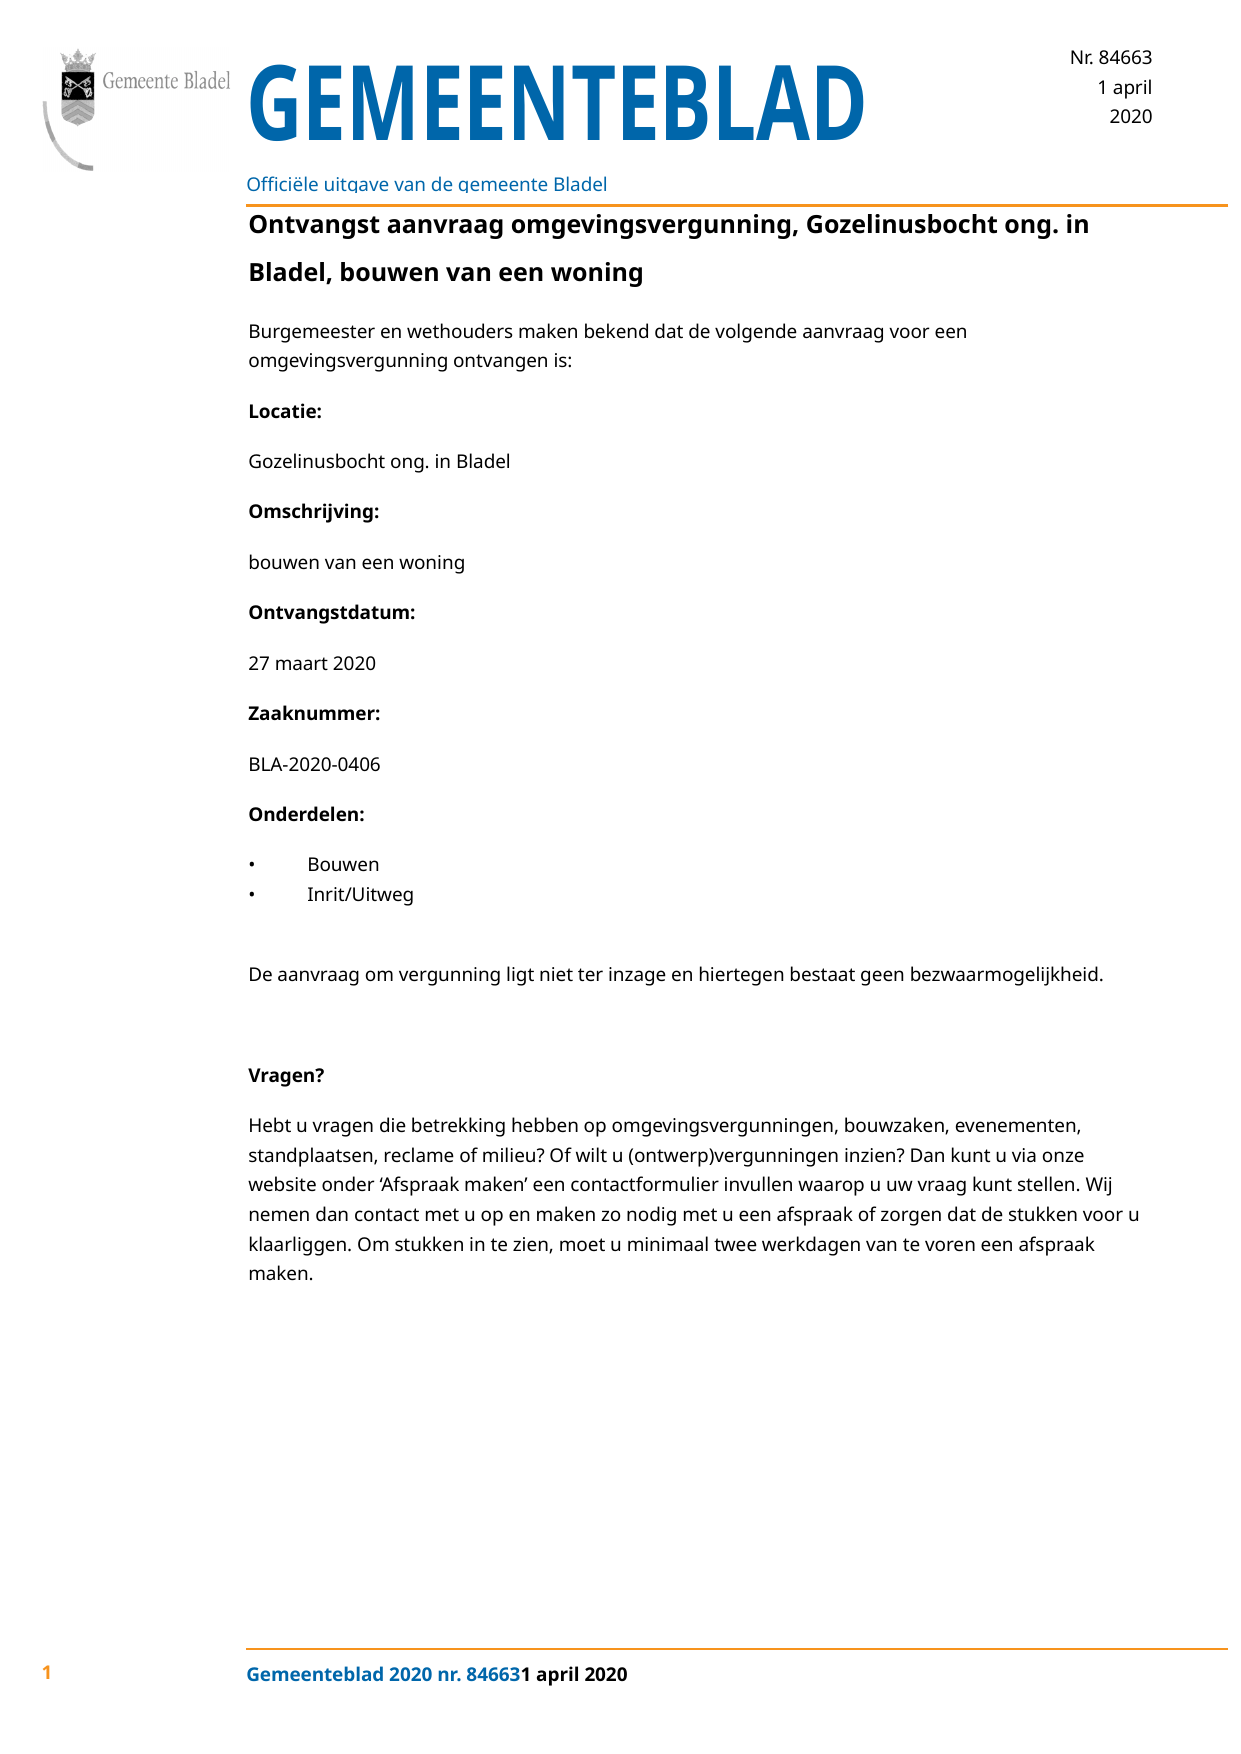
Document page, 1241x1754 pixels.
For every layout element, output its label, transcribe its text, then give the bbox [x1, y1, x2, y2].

list Inrit/Uitweg [248, 881, 1152, 907]
picture [41, 47, 231, 172]
text Hebt u vragen die betrekking hebben op omgevingsvergunningen, bouwzaken, evenementen, standplaatsen, reclame of milieu? Of wilt u (ontwerp)vergunningen inzien? Dan kunt u via onze website onder ‘Afspraak maken’ een contactformulier invullen waarop u uw vraag kunt stellen. Wij nemen dan contact met u op en maken zo nodig met u een afspraak of zorgen dat de stukken voor u klaarliggen. Om stukken in te zien, moet u minimaal twee werkdagen van te voren een afspraak maken. [248, 1112, 1152, 1286]
text BLA-2020-0406 [248, 751, 1152, 777]
text Ontvangst aanvraag omgevingsvergunning, Gozelinusbocht ong. in Bladel, bouwen van een woning [248, 207, 1152, 288]
text De aanvraag om vergunning ligt niet ter inzage en hiertegen bestaat geen bezwaarmogelijkheid. [248, 961, 1152, 987]
text Zaaknummer: [248, 700, 1152, 726]
text Burgemeester en wethouders maken bekend dat de volgende aanvraag voor een omgevingsvergunning ontvangen is: [248, 318, 1152, 373]
text Onderdelen: [248, 801, 1152, 827]
text 27 maart 2020 [248, 650, 1152, 676]
text Omschrijving: [248, 499, 1152, 524]
list Bouwen [248, 852, 1152, 877]
text Vragen? [248, 1062, 1152, 1088]
text Locatie: [248, 398, 1152, 424]
text Ontvangstdatum: [248, 599, 1152, 625]
text Gozelinusbocht ong. in Bladel [248, 448, 1152, 474]
text bouwen van een woning [248, 549, 1152, 575]
